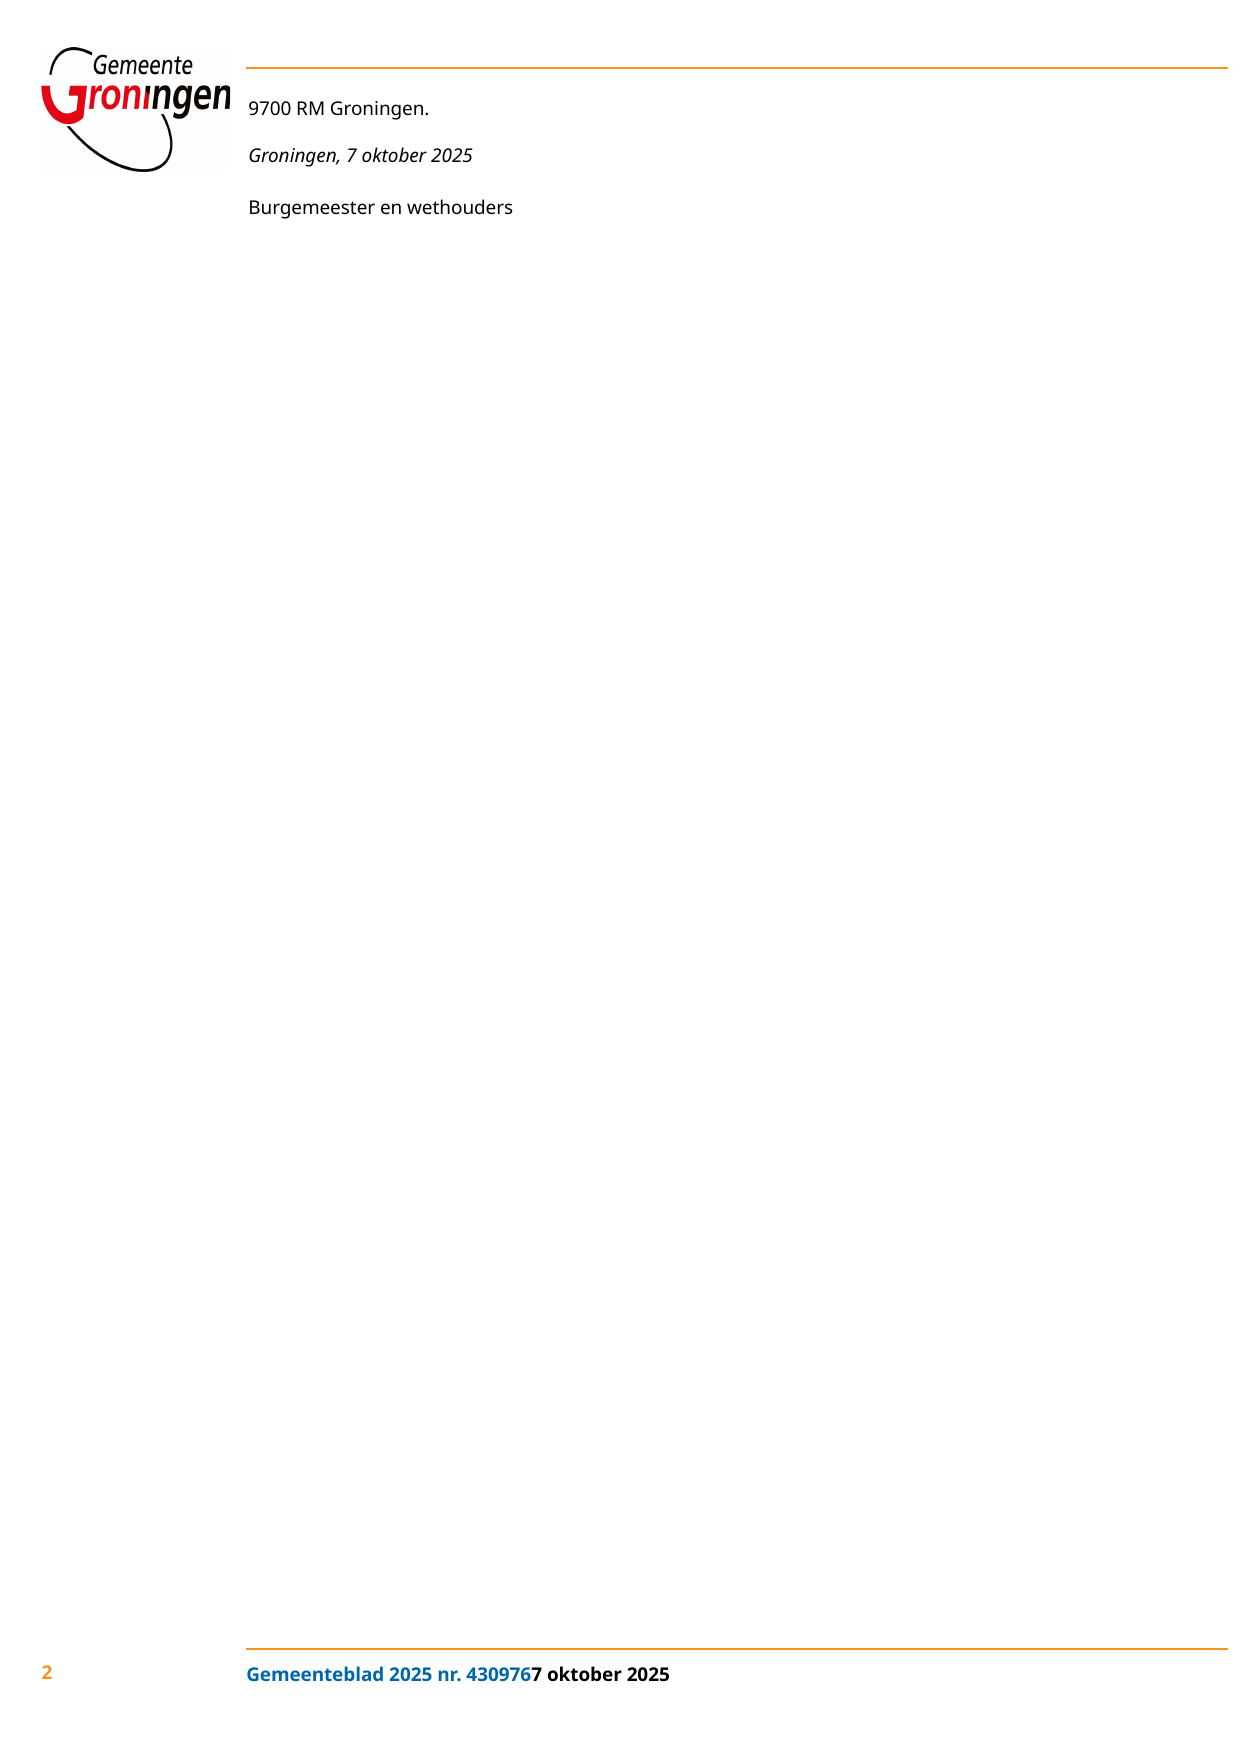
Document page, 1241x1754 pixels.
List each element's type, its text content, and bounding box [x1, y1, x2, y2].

text Burgemeester en wethouders [248, 194, 1152, 220]
text 9700 RM Groningen. [248, 95, 1152, 121]
text Groningen, 7 oktober 2025 [248, 143, 1152, 168]
picture [41, 47, 231, 172]
